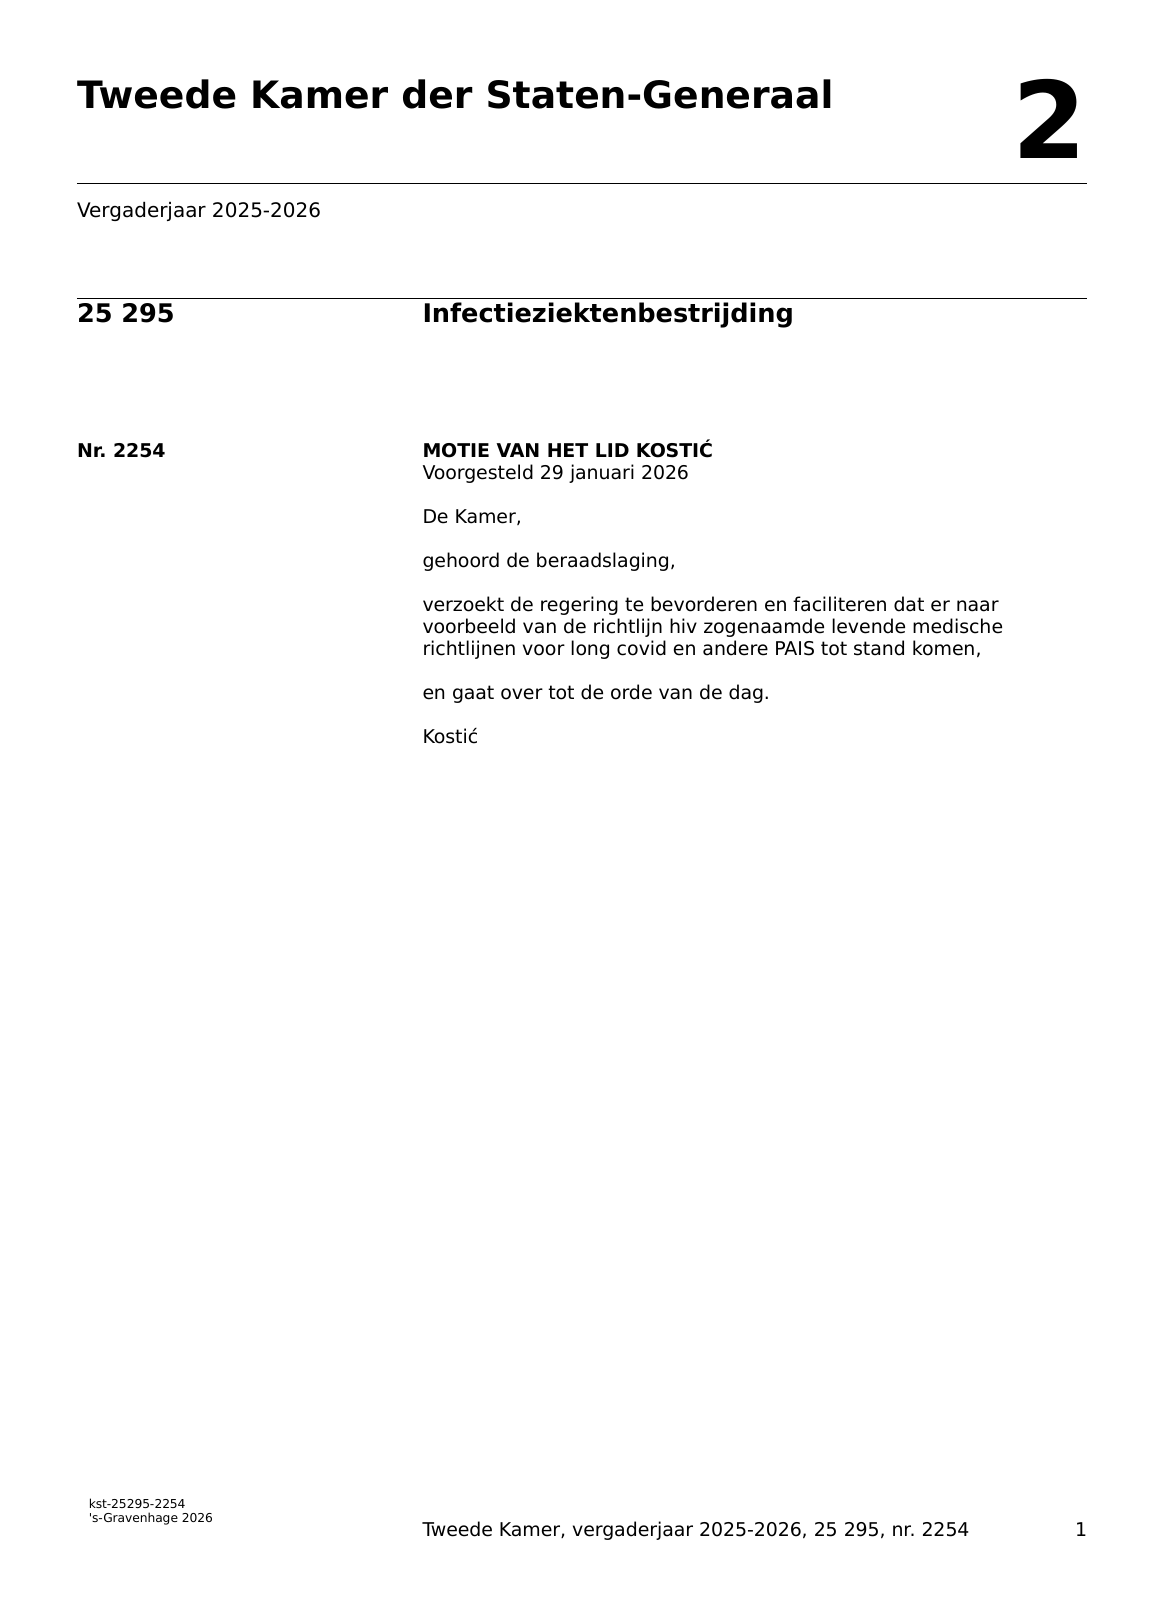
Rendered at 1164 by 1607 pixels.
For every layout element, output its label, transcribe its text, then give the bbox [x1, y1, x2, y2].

table_header Tweede Kamer der Staten-Generaal [77, 59, 886, 183]
text Voorgesteld 29 januari 2026 [422, 462, 1087, 484]
subtitle Nr. 2254 MOTIE VAN HET LID KOSTIĆ [77, 440, 1087, 462]
subtitle 25 295 Infectieziektenbestrijding [77, 299, 1087, 329]
text kst-25295-2254 [88, 1497, 323, 1511]
text gehoord de beraadslaging, [422, 550, 1087, 572]
table_header 2 [886, 59, 1087, 183]
text De Kamer, [422, 506, 1087, 528]
text Kostić [422, 726, 1087, 748]
text verzoekt de regering te bevorderen en faciliteren dat er naar voorbeeld van de richtlijn hiv zogenaamde levende medische richtlijnen voor long covid en andere PAIS tot stand komen, [422, 594, 1087, 660]
text 's-Gravenhage 2026 [88, 1511, 323, 1525]
table_cell Vergaderjaar 2025-2026 [77, 184, 1087, 298]
text en gaat over tot de orde van de dag. [422, 682, 1087, 704]
